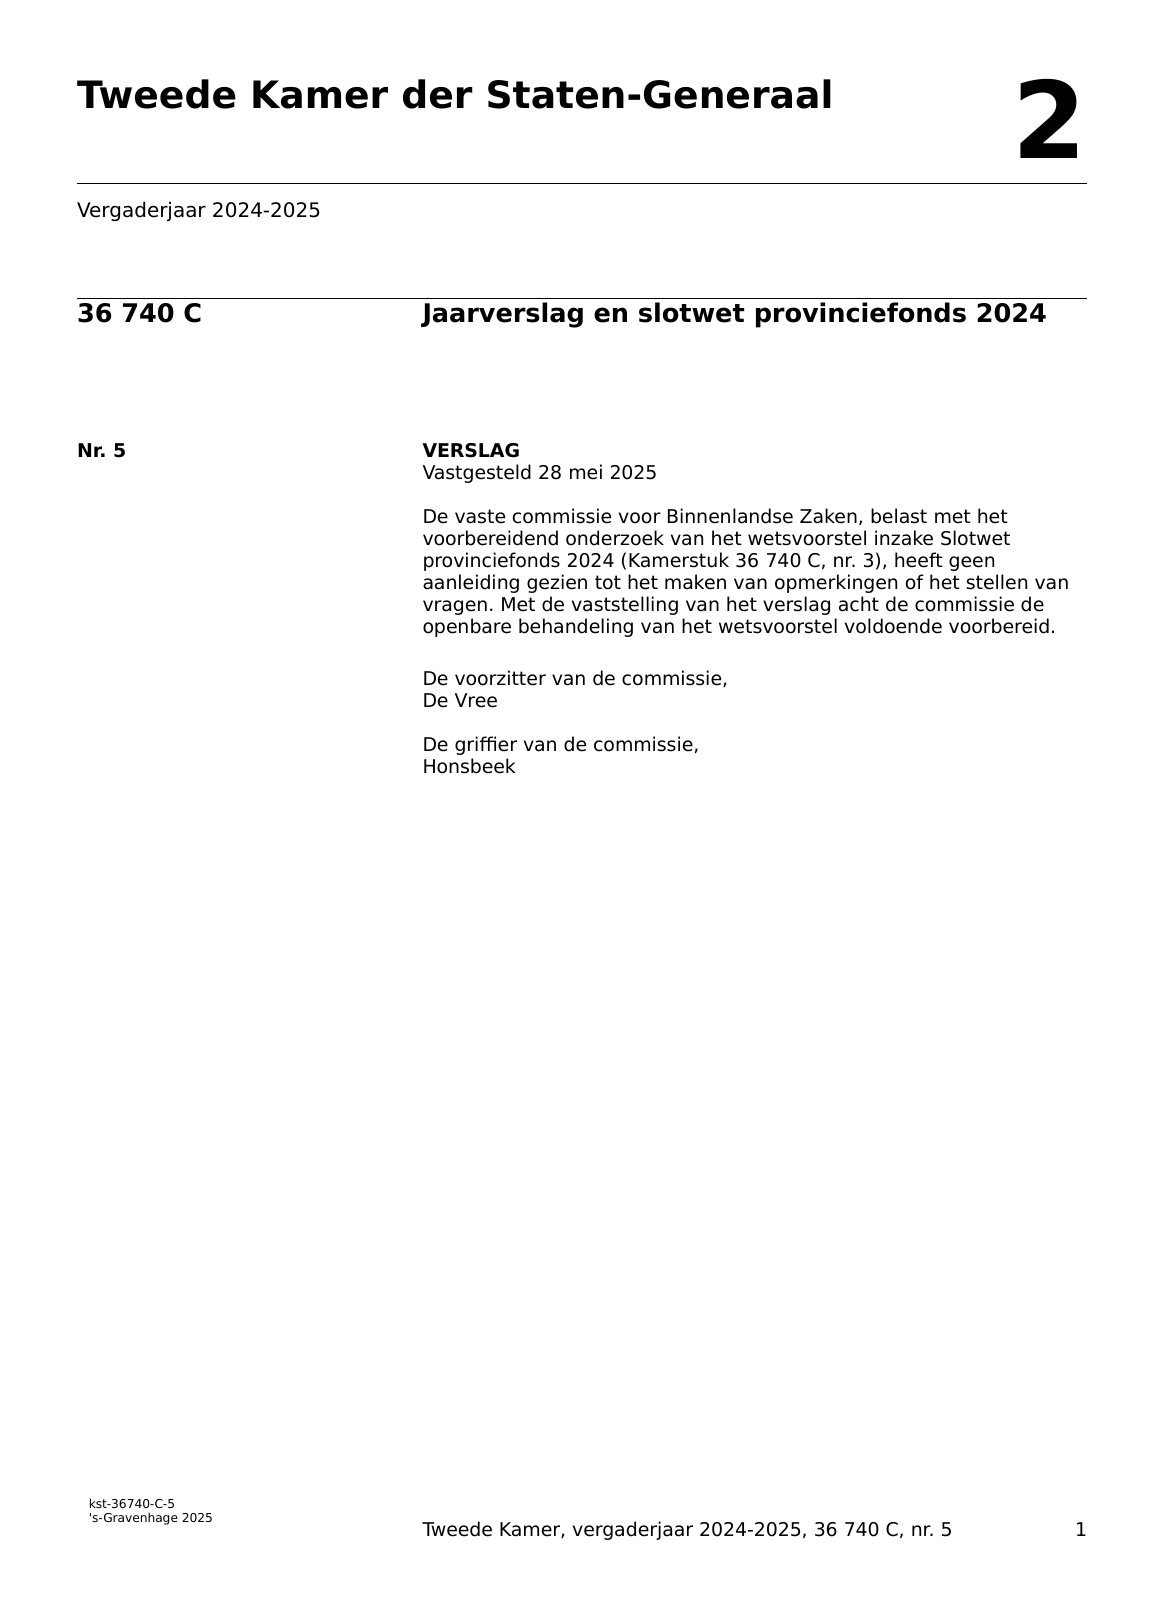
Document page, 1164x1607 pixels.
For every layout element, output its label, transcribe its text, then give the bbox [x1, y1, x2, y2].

text 's-Gravenhage 2025 [88, 1511, 323, 1525]
text Vastgesteld 28 mei 2025 [422, 462, 1087, 484]
table_cell Vergaderjaar 2024-2025 [77, 184, 1087, 298]
text kst-36740-C-5 [88, 1497, 323, 1511]
subtitle 36 740 C Jaarverslag en slotwet provinciefonds 2024 [77, 299, 1087, 329]
table_header 2 [886, 59, 1087, 183]
text De griffier van de commissie, Honsbeek [422, 734, 1087, 778]
text De vaste commissie voor Binnenlandse Zaken, belast met het voorbereidend onderzoek van het wetsvoorstel inzake Slotwet provinciefonds 2024 (Kamerstuk 36 740 C, nr. 3), heeft geen aanleiding gezien tot het maken van opmerkingen of het stellen van vragen. Met de vaststelling van het verslag acht de commissie de openbare behandeling van het wetsvoorstel voldoende voorbereid. [422, 506, 1087, 638]
text De voorzitter van de commissie, De Vree [422, 668, 1087, 712]
subtitle Nr. 5 VERSLAG [77, 440, 1087, 462]
table_header Tweede Kamer der Staten-Generaal [77, 59, 886, 183]
